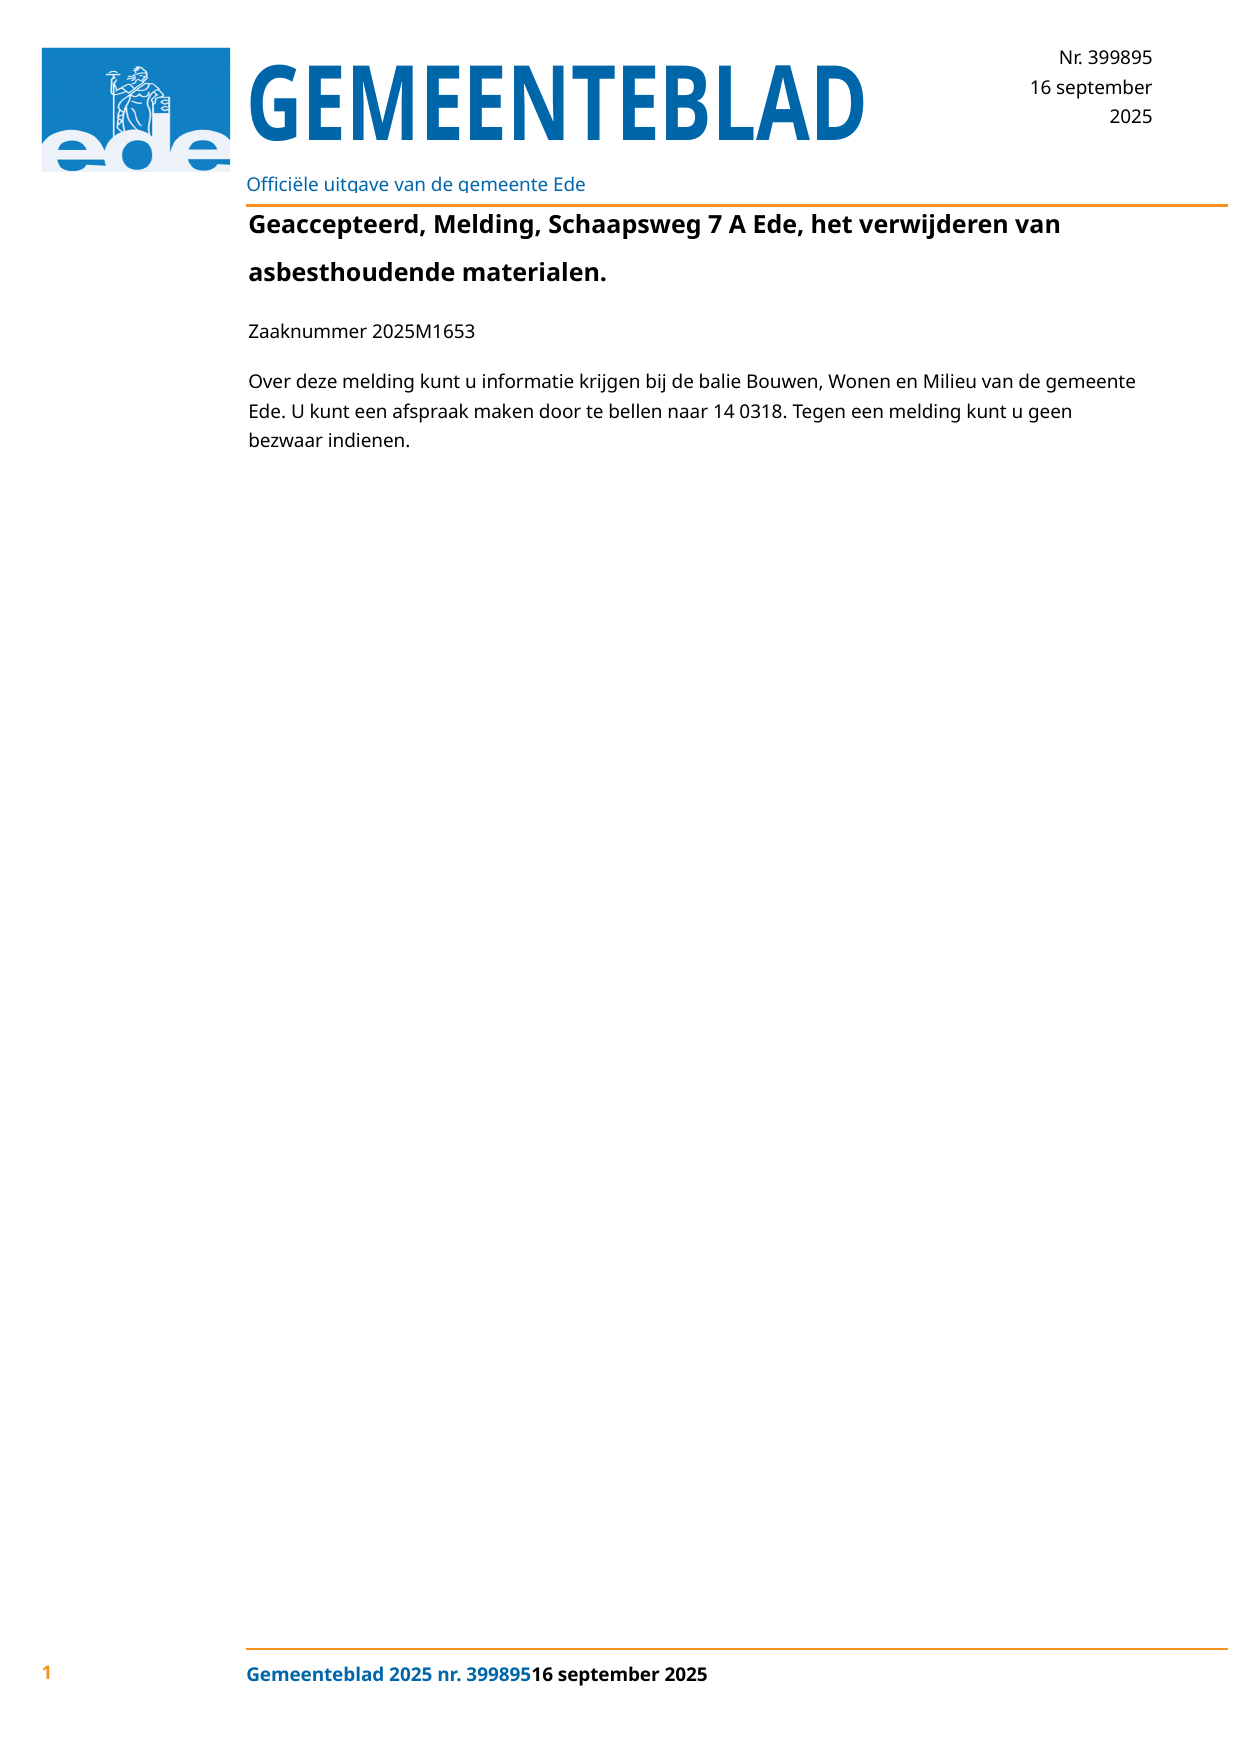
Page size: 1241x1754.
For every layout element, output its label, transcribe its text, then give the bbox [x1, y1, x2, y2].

text Geaccepteerd, Melding, Schaapsweg 7 A Ede, het verwijderen van asbesthoudende materialen. [248, 207, 1152, 288]
picture [41, 47, 231, 172]
text Zaaknummer 2025M1653 [248, 318, 1152, 344]
text Over deze melding kunt u informatie krijgen bij de balie Bouwen, Wonen en Milieu van de gemeente Ede. U kunt een afspraak maken door te bellen naar 14 0318. Tegen een melding kunt u geen bezwaar indienen. [248, 368, 1152, 453]
